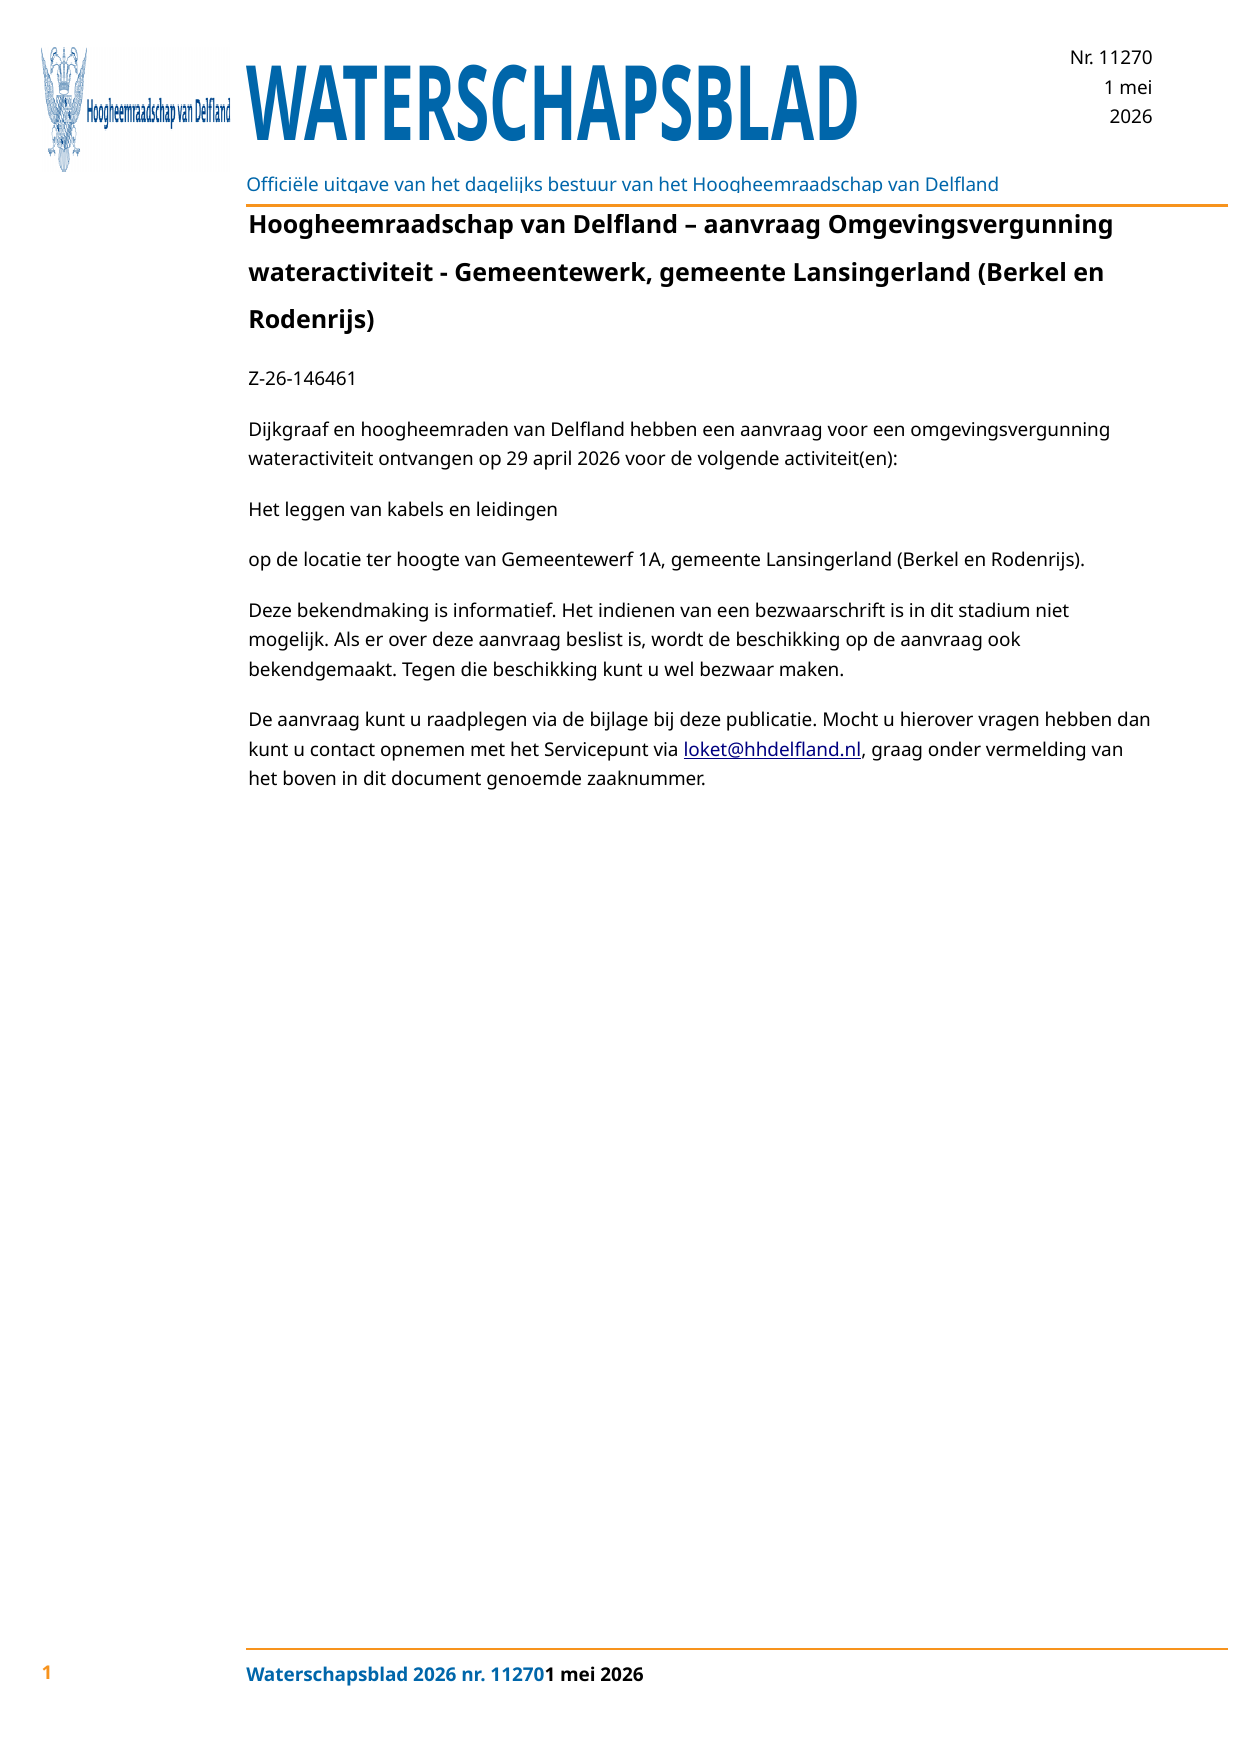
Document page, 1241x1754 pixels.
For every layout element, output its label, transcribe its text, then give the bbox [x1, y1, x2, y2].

text Z-26-146461 [248, 366, 1152, 391]
text op de locatie ter hoogte van Gemeentewerf 1A, gemeente Lansingerland (Berkel en Rodenrijs). [248, 546, 1152, 572]
text Deze bekendmaking is informatief. Het indienen van een bezwaarschrift is in dit stadium niet mogelijk. Als er over deze aanvraag beslist is, wordt de beschikking op de aanvraag ook bekendgemaakt. Tegen die beschikking kunt u wel bezwaar maken. [248, 597, 1152, 682]
text Dijkgraaf en hoogheemraden van Delfland hebben een aanvraag voor een omgevingsvergunning wateractiviteit ontvangen op 29 april 2026 voor de volgende activiteit(en): [248, 416, 1152, 471]
picture [41, 47, 231, 172]
text De aanvraag kunt u raadplegen via de bijlage bij deze publicatie. Mocht u hierover vragen hebben dan kunt u contact opnemen met het Servicepunt via loket@hhdelfland.nl, graag onder vermelding van het boven in dit document genoemde zaaknummer. [248, 706, 1152, 791]
text Het leggen van kabels en leidingen [248, 496, 1152, 522]
text Hoogheemraadschap van Delfland – aanvraag Omgevingsvergunning wateractiviteit - Gemeentewerk, gemeente Lansingerland (Berkel en Rodenrijs) [248, 207, 1152, 336]
